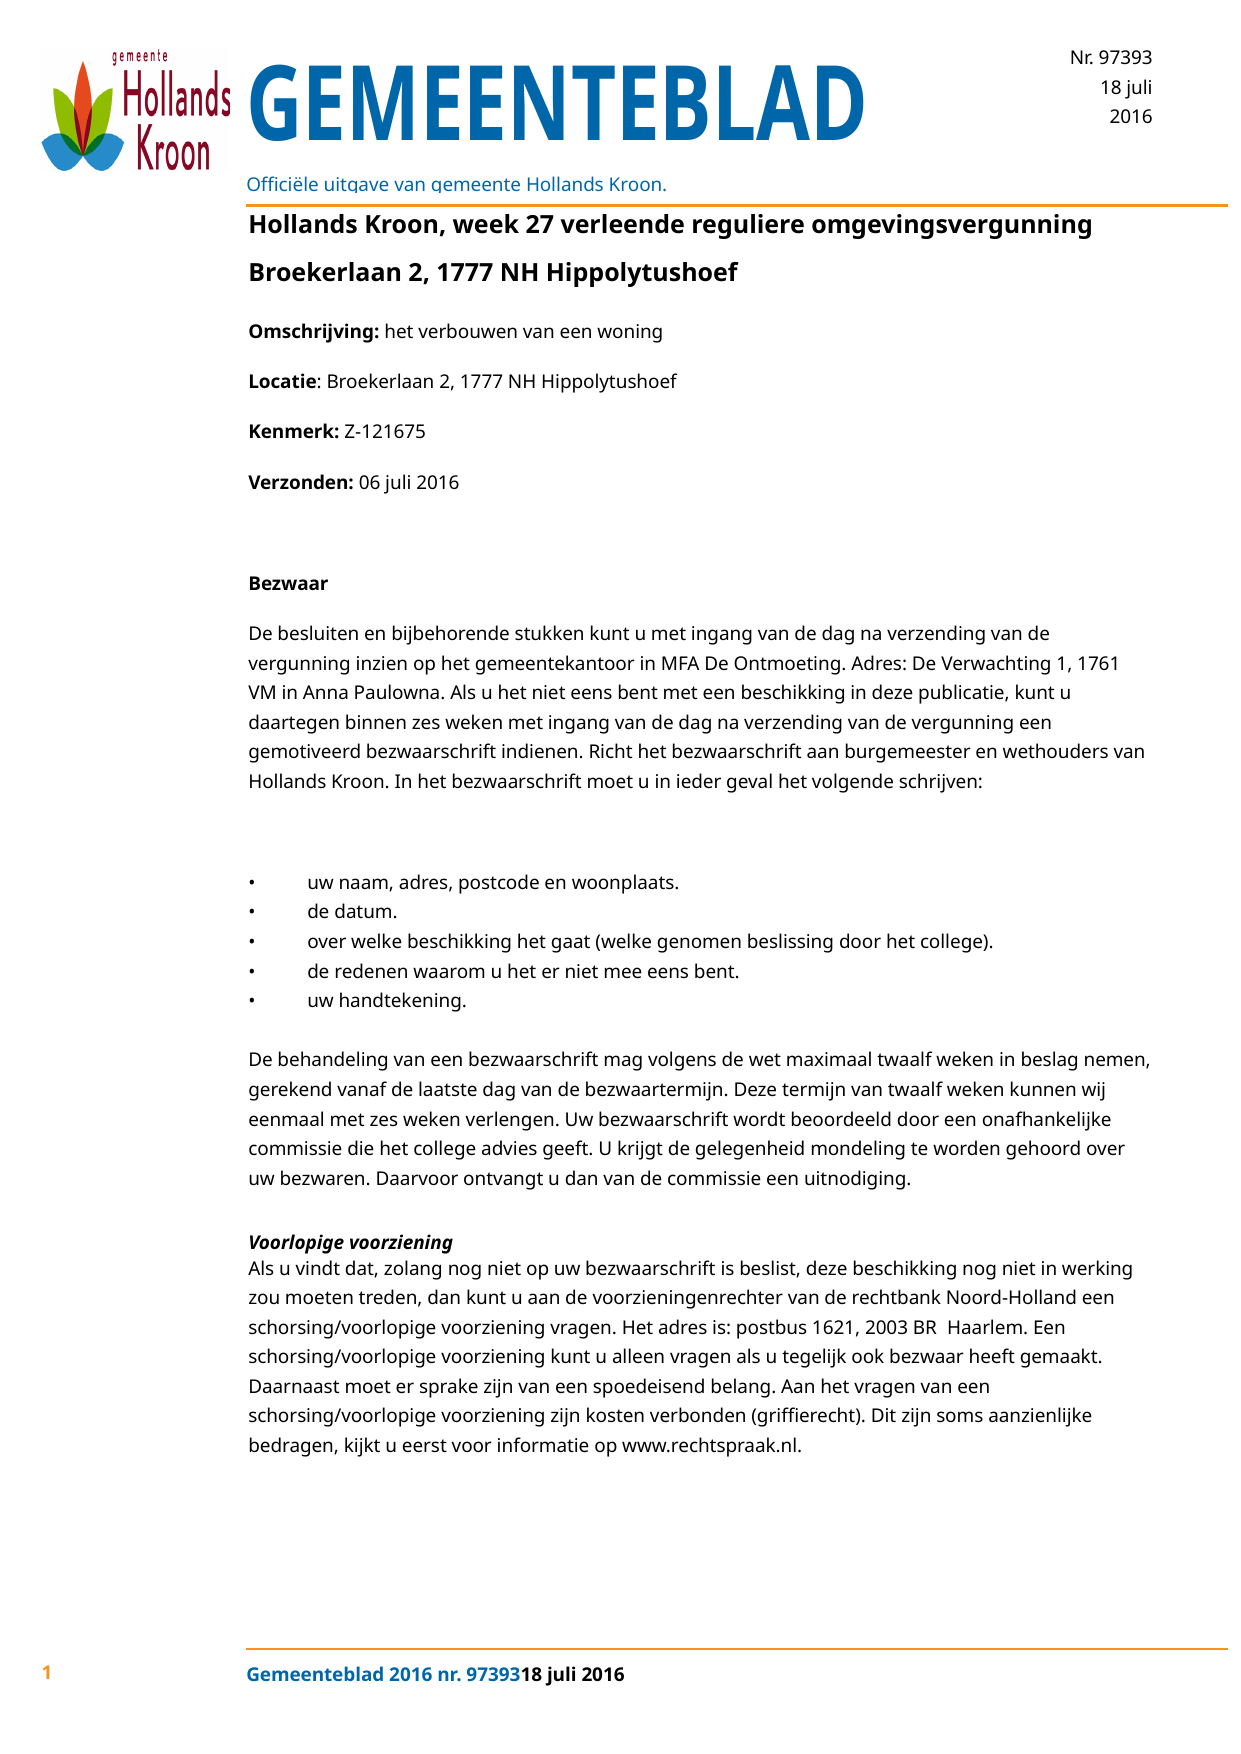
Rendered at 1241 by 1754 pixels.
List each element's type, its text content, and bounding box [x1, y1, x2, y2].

list over welke beschikking het gaat (welke genomen beslissing door het college). [248, 928, 1152, 954]
text Als u vindt dat, zolang nog niet op uw bezwaarschrift is beslist, deze beschikking nog niet in werking zou moeten treden, dan kunt u aan de voorzieningenrechter van de rechtbank Noord-Holland een schorsing/voorlopige voorziening vragen. Het adres is: postbus 1621, 2003 BR Haarlem. Een schorsing/voorlopige voorziening kunt u alleen vragen als u tegelijk ook bezwaar heeft gemaakt. Daarnaast moet er sprake zijn van een spoedeisend belang. Aan het vragen van een schorsing/voorlopige voorziening zijn kosten verbonden (griffierecht). Dit zijn soms aanzienlijke bedragen, kijkt u eerst voor informatie op www.rechtspraak.nl. [248, 1255, 1152, 1458]
text Verzonden: 06 juli 2016 [248, 469, 1152, 495]
text Hollands Kroon, week 27 verleende reguliere omgevingsvergunning Broekerlaan 2, 1777 NH Hippolytushoef [248, 207, 1152, 288]
text Bezwaar [248, 570, 1152, 596]
text De behandeling van een bezwaarschrift mag volgens de wet maximaal twaalf weken in beslag nemen, gerekend vanaf de laatste dag van de bezwaartermijn. Deze termijn van twaalf weken kunnen wij eenmaal met zes weken verlengen. Uw bezwaarschrift wordt beoordeeld door een onafhankelijke commissie die het college advies geeft. U krijgt de gelegenheid mondeling te worden gehoord over uw bezwaren. Daarvoor ontvangt u dan van de commissie een uitnodiging. [248, 1047, 1152, 1191]
list uw naam, adres, postcode en woonplaats. [248, 869, 1152, 895]
text Omschrijving: het verbouwen van een woning [248, 318, 1152, 344]
list de redenen waarom u het er niet mee eens bent. [248, 958, 1152, 984]
list de datum. [248, 899, 1152, 924]
text De besluiten en bijbehorende stukken kunt u met ingang van de dag na verzending van de vergunning inzien op het gemeentekantoor in MFA De Ontmoeting. Adres: De Verwachting 1, 1761 VM in Anna Paulowna. Als u het niet eens bent met een beschikking in deze publicatie, kunt u daartegen binnen zes weken met ingang van de dag na verzending van de vergunning een gemotiveerd bezwaarschrift indienen. Richt het bezwaarschrift aan burgemeester en wethouders van Hollands Kroon. In het bezwaarschrift moet u in ieder geval het volgende schrijven: [248, 620, 1152, 794]
text Kenmerk: Z-121675 [248, 419, 1152, 444]
list uw handtekening. [248, 987, 1152, 1013]
text Voorlopige voorziening [248, 1229, 1152, 1255]
picture [41, 47, 231, 172]
text Locatie: Broekerlaan 2, 1777 NH Hippolytushoef [248, 368, 1152, 394]
